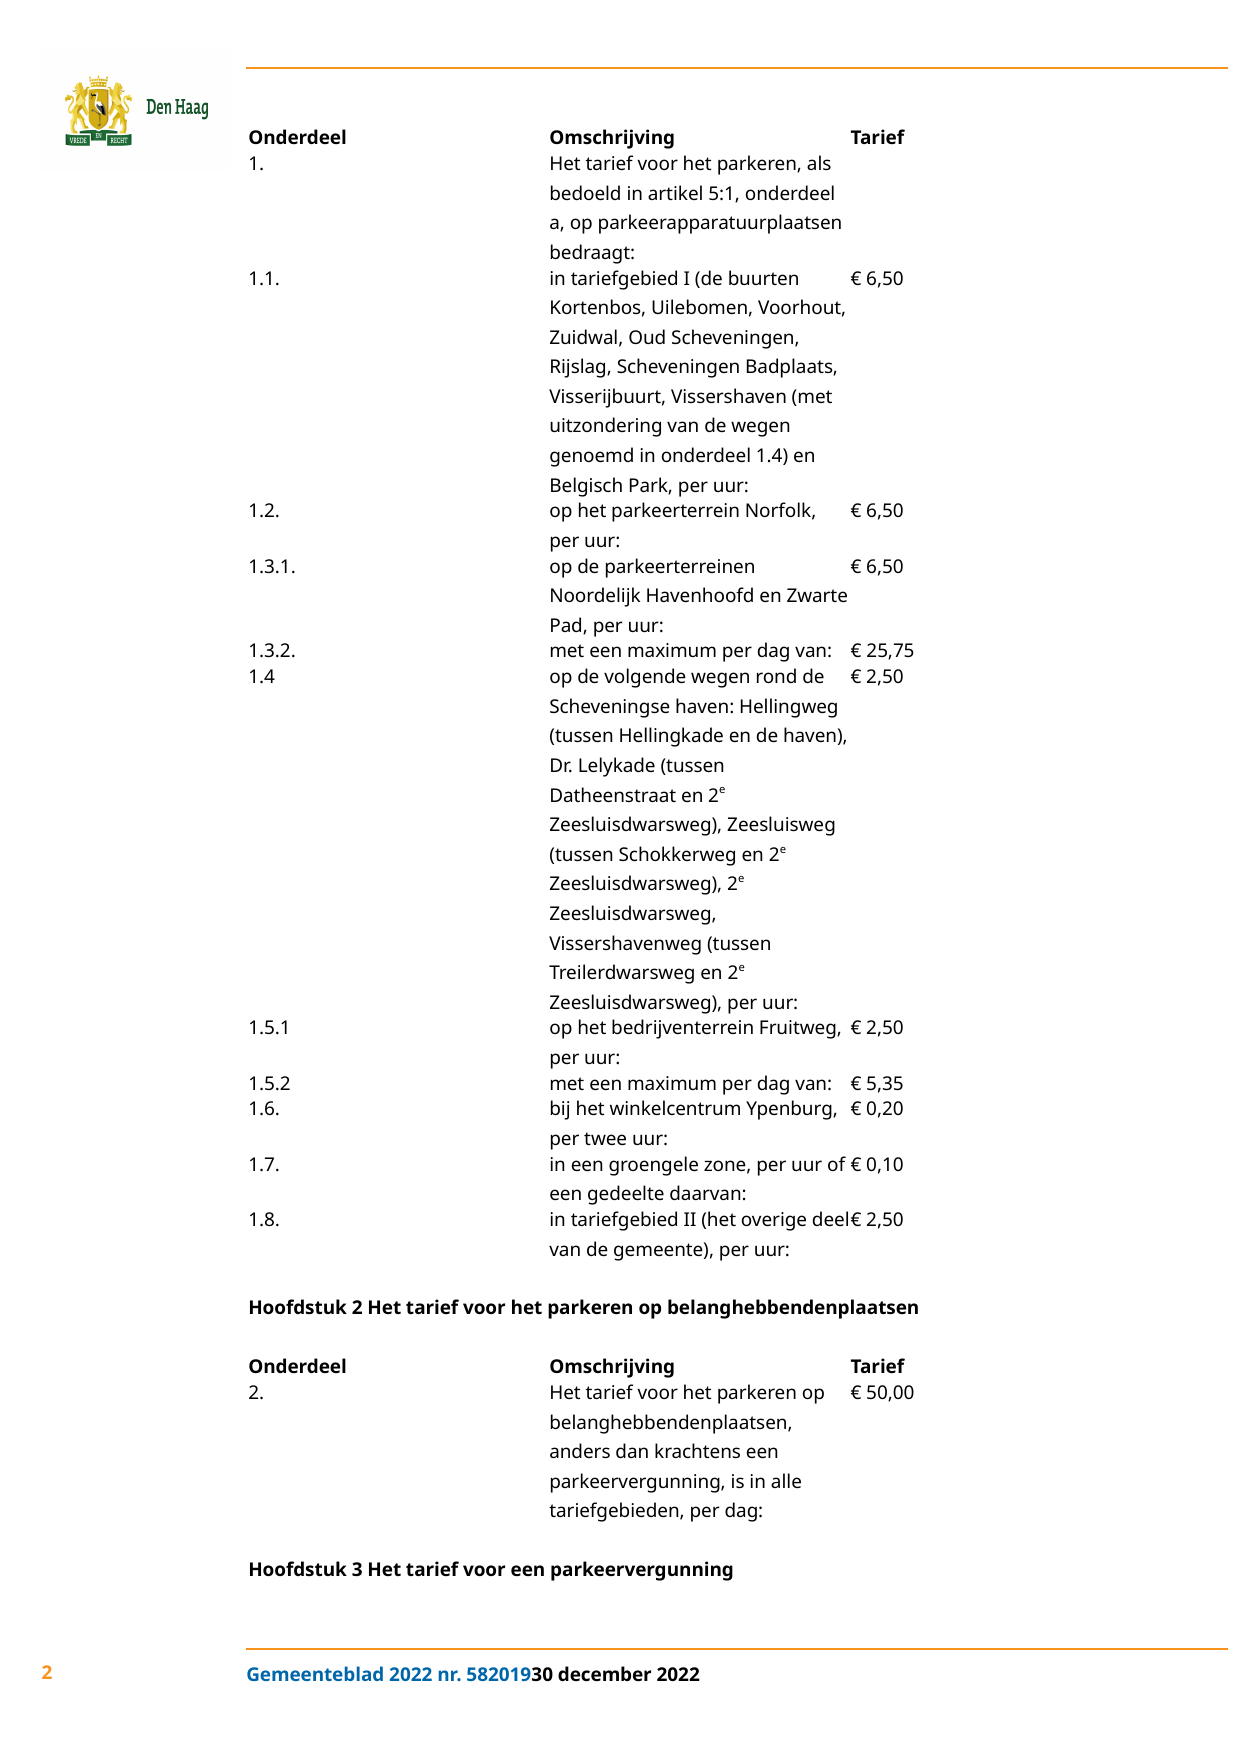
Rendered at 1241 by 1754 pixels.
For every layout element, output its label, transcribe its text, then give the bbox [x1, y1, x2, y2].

picture [41, 47, 231, 172]
table_cell 1.3.2. [248, 638, 549, 663]
table_cell € 6,50 [850, 498, 1152, 553]
table_cell in tariefgebied I (de buurten Kortenbos, Uilebomen, Voorhout, Zuidwal, Oud Scheveningen, Rijslag, Scheveningen Badplaats, Visserijbuurt, Vissershaven (met uitzondering van de wegen genoemd in onderdeel 1.4) en Belgisch Park, per uur: [549, 265, 850, 497]
table_cell Het tarief voor het parkeren, als bedoeld in artikel 5:1, onderdeel a, op parkeerapparatuurplaatsen bedraagt: [549, 150, 850, 265]
table_cell op de parkeerterreinen Noordelijk Havenhoofd en Zwarte Pad, per uur: [549, 553, 850, 638]
table_cell [850, 150, 1152, 265]
table_header Omschrijving [549, 1354, 850, 1379]
table_cell € 6,50 [850, 265, 1152, 497]
table_header Tarief [850, 1354, 1152, 1379]
table_cell in tariefgebied II (het overige deel van de gemeente), per uur: [549, 1206, 850, 1262]
table_cell € 50,00 [850, 1379, 1152, 1523]
table_cell 1.4 [248, 664, 549, 1014]
table_cell € 0,20 [850, 1096, 1152, 1151]
table_header Onderdeel [248, 125, 549, 150]
table_cell 2. [248, 1379, 549, 1523]
table_cell op de volgende wegen rond de Scheveningse haven: Hellingweg (tussen Hellingkade en de haven), Dr. Lelykade (tussen Datheenstraat en 2e Zeesluisdwarsweg), Zeesluisweg (tussen Schokkerweg en 2e Zeesluisdwarsweg), 2e Zeesluisdwarsweg, Vissershavenweg (tussen Treilerdwarsweg en 2e Zeesluisdwarsweg), per uur: [549, 664, 850, 1014]
table_cell 1.8. [248, 1206, 549, 1262]
table_cell 1.5.2 [248, 1070, 549, 1096]
text Hoofdstuk 2 Het tarief voor het parkeren op belanghebbendenplaatsen [248, 1294, 1152, 1320]
table_cell Het tarief voor het parkeren op belanghebbendenplaatsen, anders dan krachtens een parkeervergunning, is in alle tariefgebieden, per dag: [549, 1379, 850, 1523]
table_cell 1.6. [248, 1096, 549, 1151]
table_cell 1.1. [248, 265, 549, 497]
table_cell 1.7. [248, 1151, 549, 1206]
table_cell op het parkeerterrein Norfolk, per uur: [549, 498, 850, 553]
table_cell € 2,50 [850, 664, 1152, 1014]
table_cell € 6,50 [850, 553, 1152, 638]
table_header Omschrijving [549, 125, 850, 150]
table_cell in een groengele zone, per uur of een gedeelte daarvan: [549, 1151, 850, 1206]
table_cell met een maximum per dag van: [549, 638, 850, 663]
table_cell 1.5.1 [248, 1015, 549, 1070]
table_header Onderdeel [248, 1354, 549, 1379]
table_cell 1.2. [248, 498, 549, 553]
table_header Tarief [850, 125, 1152, 150]
table_cell 1.3.1. [248, 553, 549, 638]
table_cell bij het winkelcentrum Ypenburg, per twee uur: [549, 1096, 850, 1151]
text Hoofdstuk 3 Het tarief voor een parkeervergunning [248, 1556, 1152, 1582]
table_cell € 2,50 [850, 1206, 1152, 1262]
table_cell met een maximum per dag van: [549, 1070, 850, 1096]
table_cell [248, 150, 549, 265]
table_cell op het bedrijventerrein Fruitweg, per uur: [549, 1015, 850, 1070]
table_cell € 25,75 [850, 638, 1152, 663]
table_cell € 2,50 [850, 1015, 1152, 1070]
table_cell € 5,35 [850, 1070, 1152, 1096]
table_cell € 0,10 [850, 1151, 1152, 1206]
